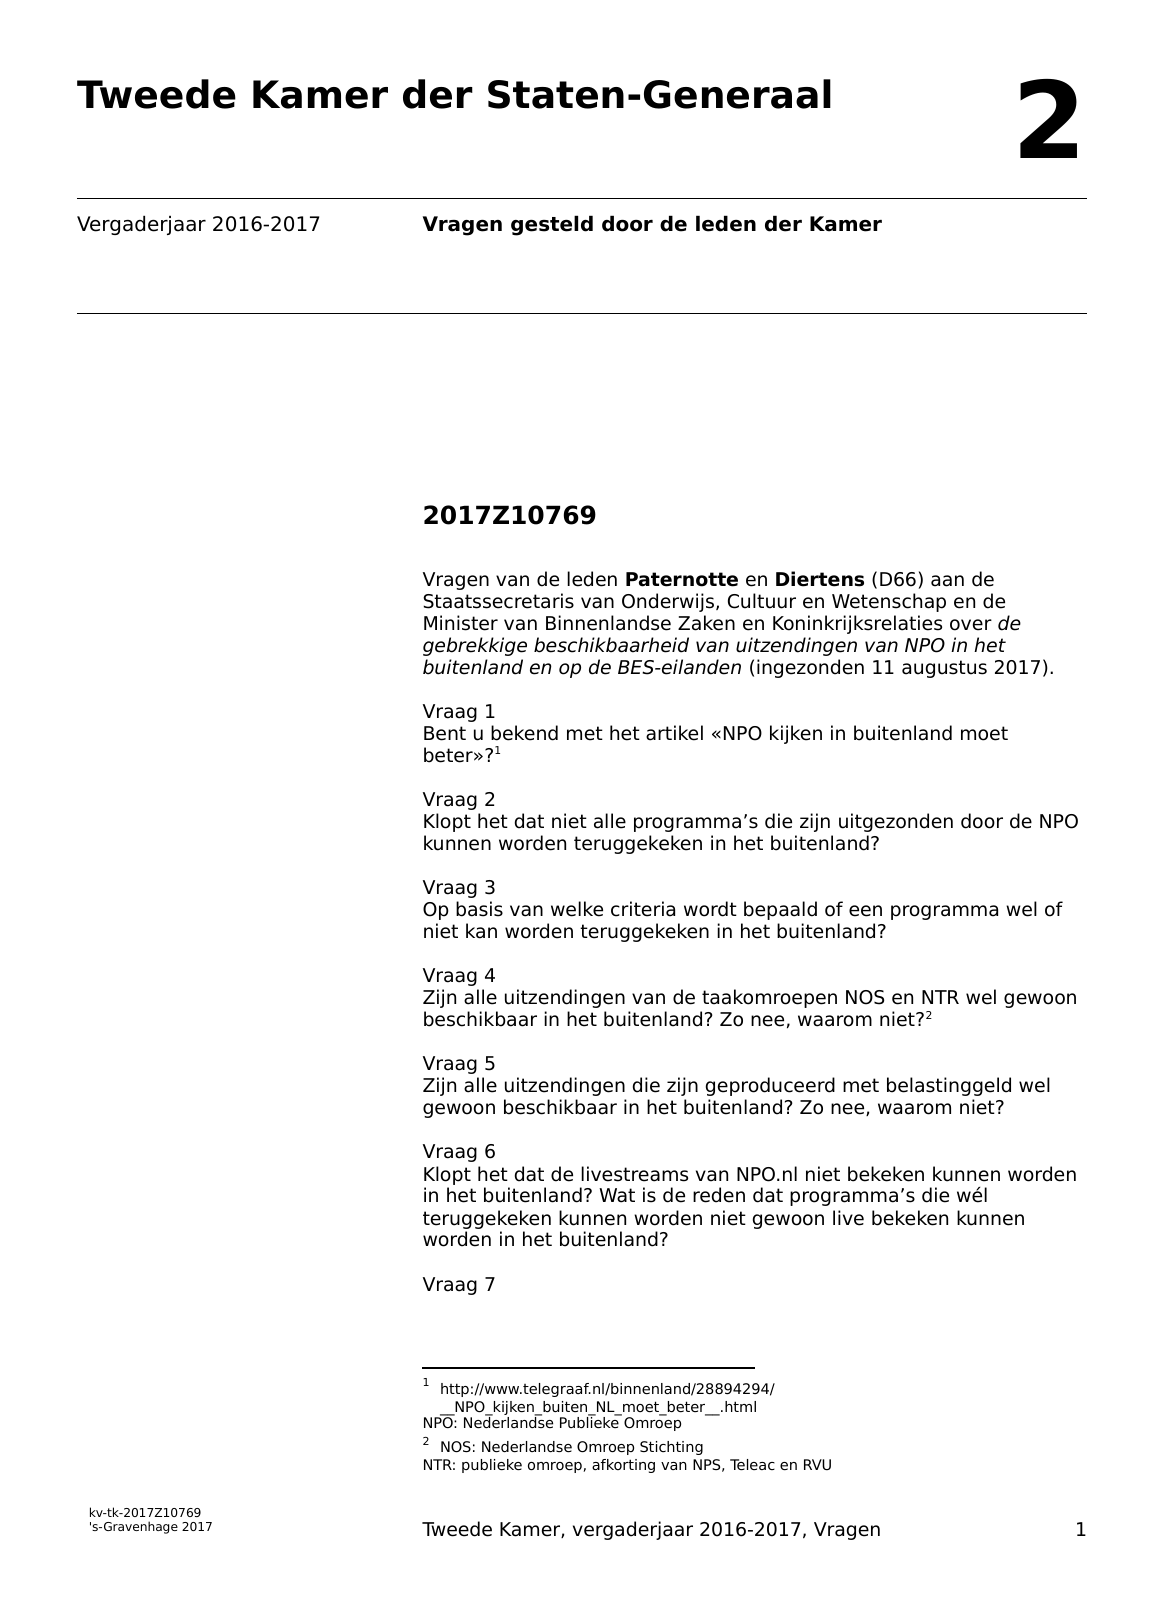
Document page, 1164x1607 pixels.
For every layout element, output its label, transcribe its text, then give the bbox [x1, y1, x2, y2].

text Zijn alle uitzendingen van de taakomroepen NOS en NTR wel gewoon beschikbaar in het buitenland? Zo nee, waarom niet? [422, 987, 1087, 1031]
text Bent u bekend met het artikel «NPO kijken in buitenland moet beter»? [422, 723, 1087, 767]
text http://www.telegraaf.nl/binnenland/28894294/__NPO_kijken_buiten_NL_moet_beter__.html [422, 1377, 1087, 1416]
text Vraag 4 [422, 965, 1087, 987]
table_cell Vergaderjaar 2016-2017 [77, 199, 422, 313]
text Vraag 3 [422, 877, 1087, 899]
text Op basis van welke criteria wordt bepaald of een programma wel of niet kan worden teruggekeken in het buitenland? [422, 899, 1087, 943]
text Vraag 7 [422, 1273, 1087, 1296]
text 's-Gravenhage 2017 [88, 1520, 323, 1534]
text Vraag 5 [422, 1053, 1087, 1075]
text NPO: Nederlandse Publieke Omroep [422, 1416, 1087, 1432]
text 2017Z10769 [422, 501, 1087, 531]
text Vraag 2 [422, 789, 1087, 811]
text Vraag 1 [422, 701, 1087, 723]
text Klopt het dat de livestreams van NPO.nl niet bekeken kunnen worden in het buitenland? Wat is de reden dat programma’s die wél teruggekeken kunnen worden niet gewoon live bekeken kunnen worden in het buitenland? [422, 1163, 1087, 1251]
text Zijn alle uitzendingen die zijn geproduceerd met belastinggeld wel gewoon beschikbaar in het buitenland? Zo nee, waarom niet? [422, 1075, 1087, 1119]
text Vragen van de leden Paternotte en Diertens (D66) aan de Staatssecretaris van Onderwijs, Cultuur en Wetenschap en de Minister van Binnenlandse Zaken en Koninkrijksrelaties over de gebrekkige beschikbaarheid van uitzendingen van NPO in het buitenland en op de BES-eilanden (ingezonden 11 augustus 2017). [422, 569, 1087, 679]
text NOS: Nederlandse Omroep Stichting [422, 1435, 1087, 1457]
text Klopt het dat niet alle programma’s die zijn uitgezonden door de NPO kunnen worden teruggekeken in het buitenland? [422, 811, 1087, 855]
table_cell Vragen gesteld door de leden der Kamer [422, 199, 1087, 313]
text NTR: publieke omroep, afkorting van NPS, Teleac en RVU [422, 1457, 1087, 1474]
table_header 2 [886, 59, 1087, 198]
text kv-tk-2017Z10769 [88, 1506, 323, 1520]
table_header Tweede Kamer der Staten-Generaal [77, 59, 886, 198]
text Vraag 6 [422, 1141, 1087, 1163]
